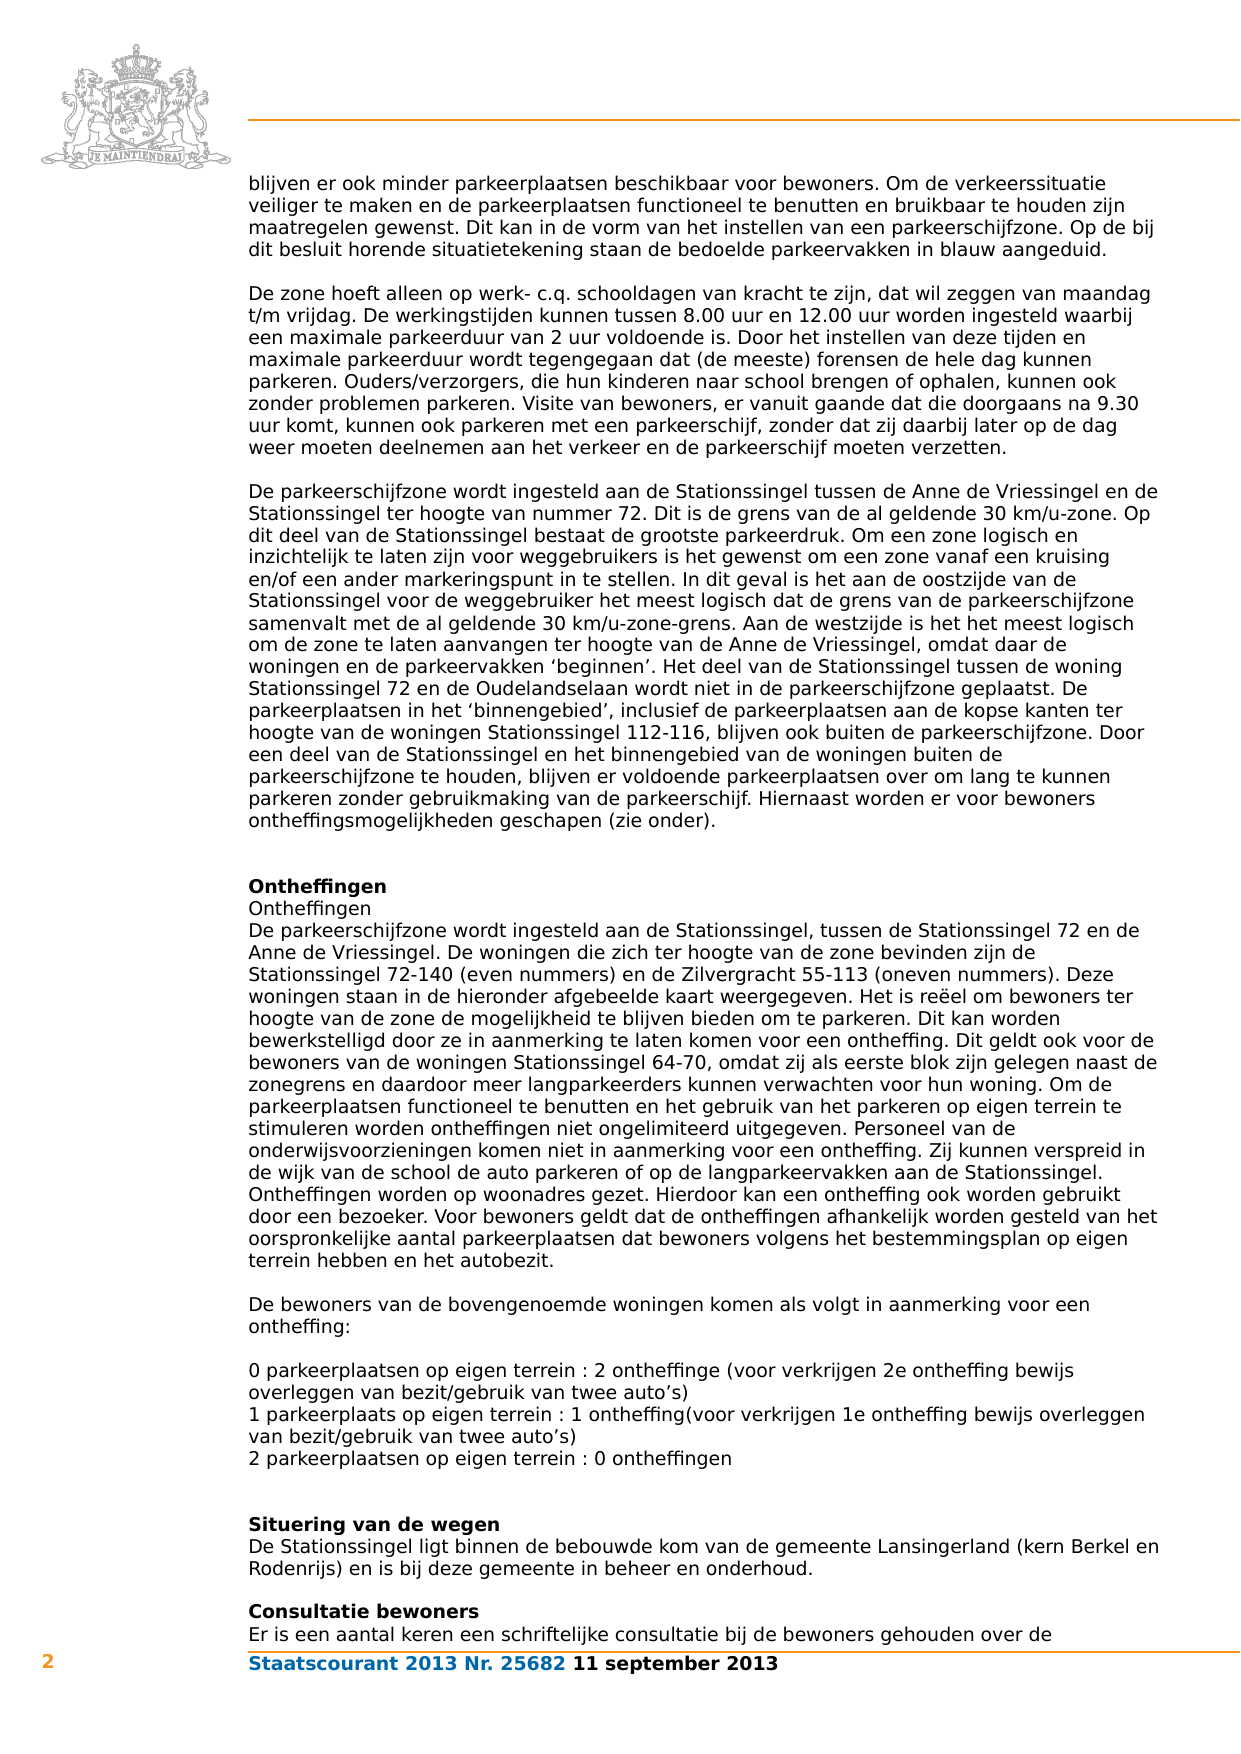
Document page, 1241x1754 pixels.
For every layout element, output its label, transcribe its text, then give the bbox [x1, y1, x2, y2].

text De parkeerschijfzone wordt ingesteld aan de Stationssingel, tussen de Stationssingel 72 en de Anne de Vriessingel. De woningen die zich ter hoogte van de zone bevinden zijn de Stationssingel 72-140 (even nummers) en de Zilvergracht 55-113 (oneven nummers). Deze woningen staan in de hieronder afgebeelde kaart weergegeven. Het is reëel om bewoners ter hoogte van de zone de mogelijkheid te blijven bieden om te parkeren. Dit kan worden bewerkstelligd door ze in aanmerking te laten komen voor een ontheffing. Dit geldt ook voor de bewoners van de woningen Stationssingel 64-70, omdat zij als eerste blok zijn gelegen naast de zonegrens en daardoor meer langparkeerders kunnen verwachten voor hun woning. Om de parkeerplaatsen functioneel te benutten en het gebruik van het parkeren op eigen terrein te stimuleren worden ontheffingen niet ongelimiteerd uitgegeven. Personeel van de onderwijsvoorzieningen komen niet in aanmerking voor een ontheffing. Zij kunnen verspreid in de wijk van de school de auto parkeren of op de langparkeervakken aan de Stationssingel. Ontheffingen worden op woonadres gezet. Hierdoor kan een ontheffing ook worden gebruikt door een bezoeker. Voor bewoners geldt dat de ontheffingen afhankelijk worden gesteld van het oorspronkelijke aantal parkeerplaatsen dat bewoners volgens het bestemmingsplan op eigen terrein hebben en het autobezit. [248, 920, 1163, 1272]
text De Stationssingel ligt bin­nen de be­bouw­de kom van de ge­meente Lansingerland (kern Berkel en Rodenrijs) en is bij deze gemeente in beheer en onderhoud. [248, 1536, 1163, 1579]
text blijven er ook minder parkeerplaatsen beschikbaar voor bewoners. Om de verkeerssituatie veiliger te maken en de parkeerplaatsen functioneel te benutten en bruikbaar te houden zijn maatregelen gewenst. Dit kan in de vorm van het instellen van een parkeerschijfzone. Op de bij dit besluit horende situatietekening staan de bedoelde parkeervakken in blauw aangeduid. [248, 173, 1163, 261]
text Ontheffingen [248, 898, 1163, 920]
text 2 parkeerplaatsen op eigen terrein : 0 ontheffingen [248, 1448, 1163, 1469]
text 1 parkeerplaats op eigen terrein : 1 ontheffing(voor verkrijgen 1e ontheffing bewijs overleggen van bezit/gebruik van twee auto’s) [248, 1404, 1163, 1448]
text 0 parkeerplaatsen op eigen terrein : 2 ontheffinge (voor verkrijgen 2e ontheffing bewijs overleggen van bezit/gebruik van twee auto’s) [248, 1360, 1163, 1404]
text De zone hoeft alleen op werk- c.q. schooldagen van kracht te zijn, dat wil zeggen van maandag t/m vrijdag. De werkingstijden kunnen tussen 8.00 uur en 12.00 uur worden ingesteld waarbij een maximale parkeerduur van 2 uur voldoende is. Door het instellen van deze tijden en maximale parkeerduur wordt tegengegaan dat (de meeste) forensen de hele dag kunnen parkeren. Ouders/verzorgers, die hun kinderen naar school brengen of ophalen, kunnen ook zonder problemen parkeren. Visite van bewoners, er vanuit gaande dat die doorgaans na 9.30 uur komt, kunnen ook parkeren met een parkeerschijf, zonder dat zij daarbij later op de dag weer moeten deelnemen aan het verkeer en de parkeerschijf moeten verzetten. [248, 283, 1163, 458]
text De bewoners van de bovengenoemde woningen komen als volgt in aanmerking voor een ontheffing: [248, 1294, 1163, 1338]
text Ontheffingen [248, 876, 1163, 898]
picture [41, 44, 231, 169]
text De parkeerschijfzone wordt ingesteld aan de Stationssingel tussen de Anne de Vriessingel en de Stationssingel ter hoogte van nummer 72. Dit is de grens van de al geldende 30 km/u-zone. Op dit deel van de Stationssingel bestaat de grootste parkeerdruk. Om een zone logisch en inzichtelijk te laten zijn voor weggebruikers is het gewenst om een zone vanaf een kruising en/of een ander markeringspunt in te stellen. In dit geval is het aan de oostzijde van de Stationssingel voor de weggebruiker het meest logisch dat de grens van de parkeerschijfzone samenvalt met de al geldende 30 km/u-zone-grens. Aan de westzijde is het het meest logisch om de zone te laten aanvangen ter hoogte van de Anne de Vriessingel, omdat daar de woningen en de parkeervakken ‘beginnen’. Het deel van de Stationssingel tussen de woning Stationssingel 72 en de Oudelandselaan wordt niet in de parkeerschijfzone geplaatst. De parkeerplaatsen in het ‘binnengebied’, inclusief de parkeerplaatsen aan de kopse kanten ter hoogte van de woningen Stationssingel 112-116, blijven ook buiten de parkeerschijfzone. Door een deel van de Stationssingel en het binnengebied van de woningen buiten de parkeerschijfzone te houden, blijven er voldoende parkeerplaatsen over om lang te kunnen parkeren zonder gebruikmaking van de parkeerschijf. Hiernaast worden er voor bewoners ontheffingsmogelijkheden geschapen (zie onder). [248, 481, 1163, 832]
text Consultatie bewoners [248, 1601, 1163, 1623]
text Situering van de wegen [248, 1513, 1163, 1536]
text Er is een aantal keren een schriftelijke consultatie bij de bewoners gehouden over de [248, 1623, 1163, 1645]
